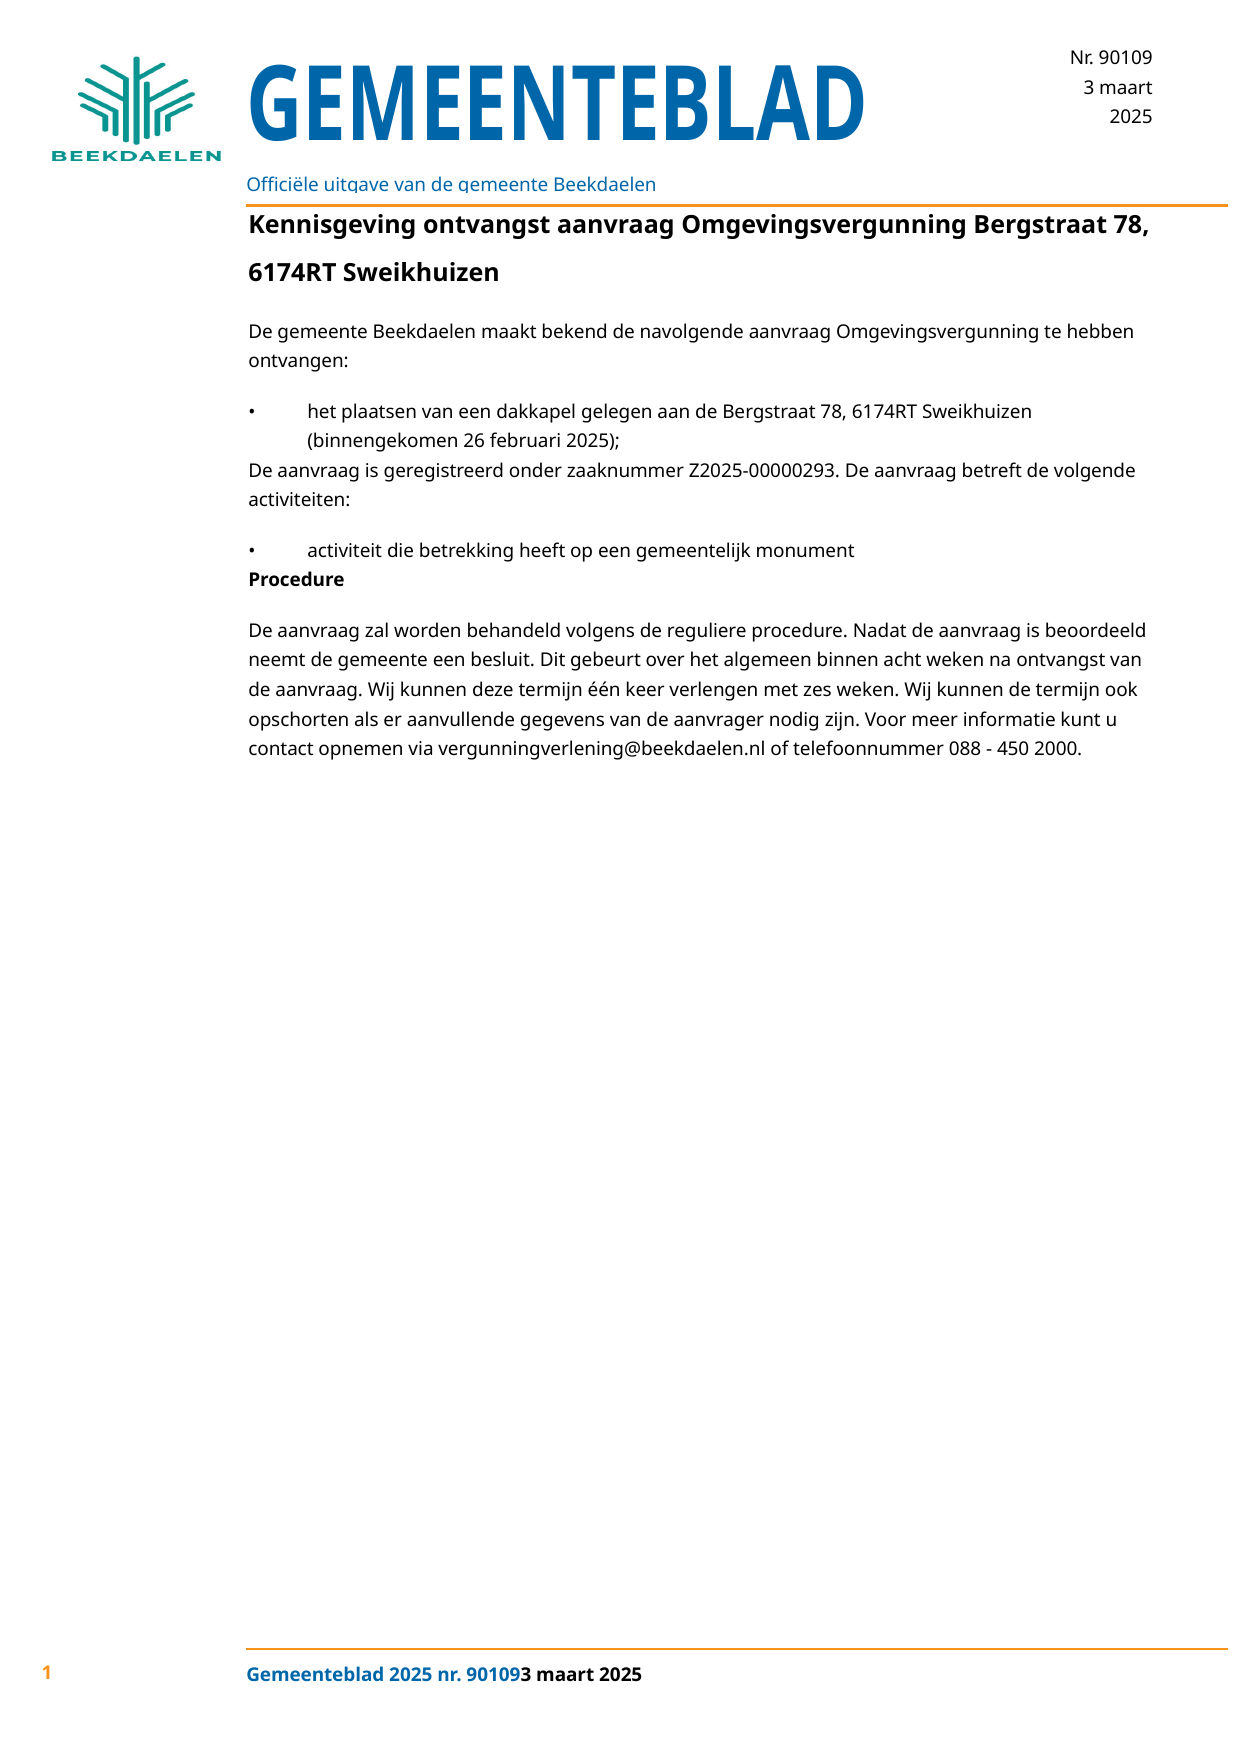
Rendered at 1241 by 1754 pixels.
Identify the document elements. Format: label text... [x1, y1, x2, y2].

list activiteit die betrekking heeft op een gemeentelijk monument [248, 537, 1152, 563]
text De aanvraag zal worden behandeld volgens de reguliere procedure. Nadat de aanvraag is beoordeeld neemt de gemeente een besluit. Dit gebeurt over het algemeen binnen acht weken na ontvangst van de aanvraag. Wij kunnen deze termijn één keer verlengen met zes weken. Wij kunnen de termijn ook opschorten als er aanvullende gegevens van de aanvrager nodig zijn. Voor meer informatie kunt u contact opnemen via vergunningverlening@beekdaelen.nl of telefoonnummer 088 - 450 2000. [248, 617, 1152, 761]
text De gemeente Beekdaelen maakt bekend de navolgende aanvraag Omgevingsvergunning te hebben ontvangen: [248, 318, 1152, 373]
text De aanvraag is geregistreerd onder zaaknummer Z2025-00000293. De aanvraag betreft de volgende activiteiten: [248, 457, 1152, 512]
text Kennisgeving ontvangst aanvraag Omgevingsvergunning Bergstraat 78, 6174RT Sweikhuizen [248, 207, 1152, 288]
picture [41, 47, 231, 172]
text Procedure [248, 567, 1152, 592]
list het plaatsen van een dakkapel gelegen aan de Bergstraat 78, 6174RT Sweikhuizen (binnengekomen 26 februari 2025); [248, 398, 1152, 453]
